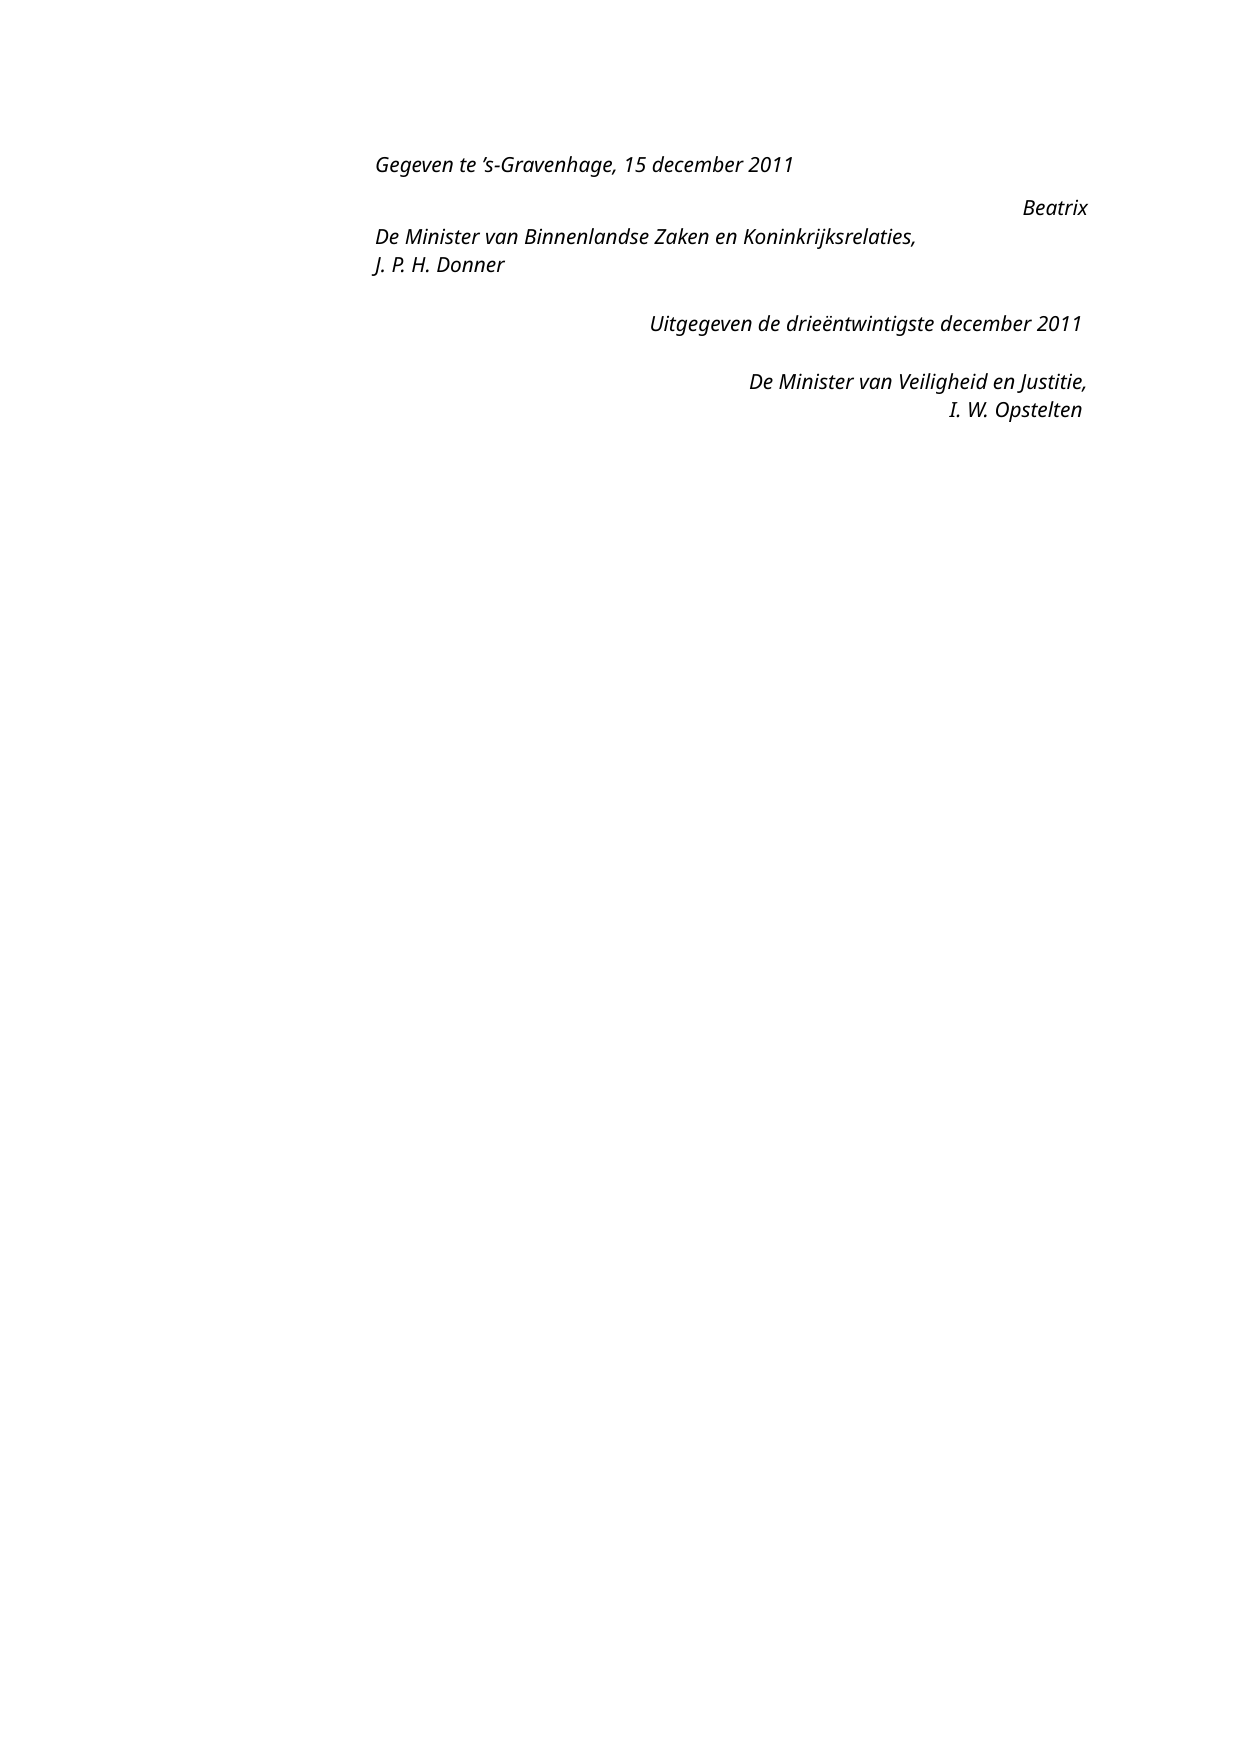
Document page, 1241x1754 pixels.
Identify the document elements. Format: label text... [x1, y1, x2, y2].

text De Minister van Binnenlandse Zaken en Koninkrijksrelaties, [375, 222, 1090, 250]
text Beatrix [375, 193, 1090, 222]
text J. P. H. Donner [375, 250, 1090, 279]
text Gegeven te ’s-Gravenhage, 15 december 2011 [375, 150, 1090, 178]
text De Minister van Veiligheid en Justitie, [375, 367, 1090, 396]
text I. W. Opstelten [375, 396, 1090, 424]
text Uitgegeven de drieëntwintigste december 2011 [375, 309, 1090, 337]
